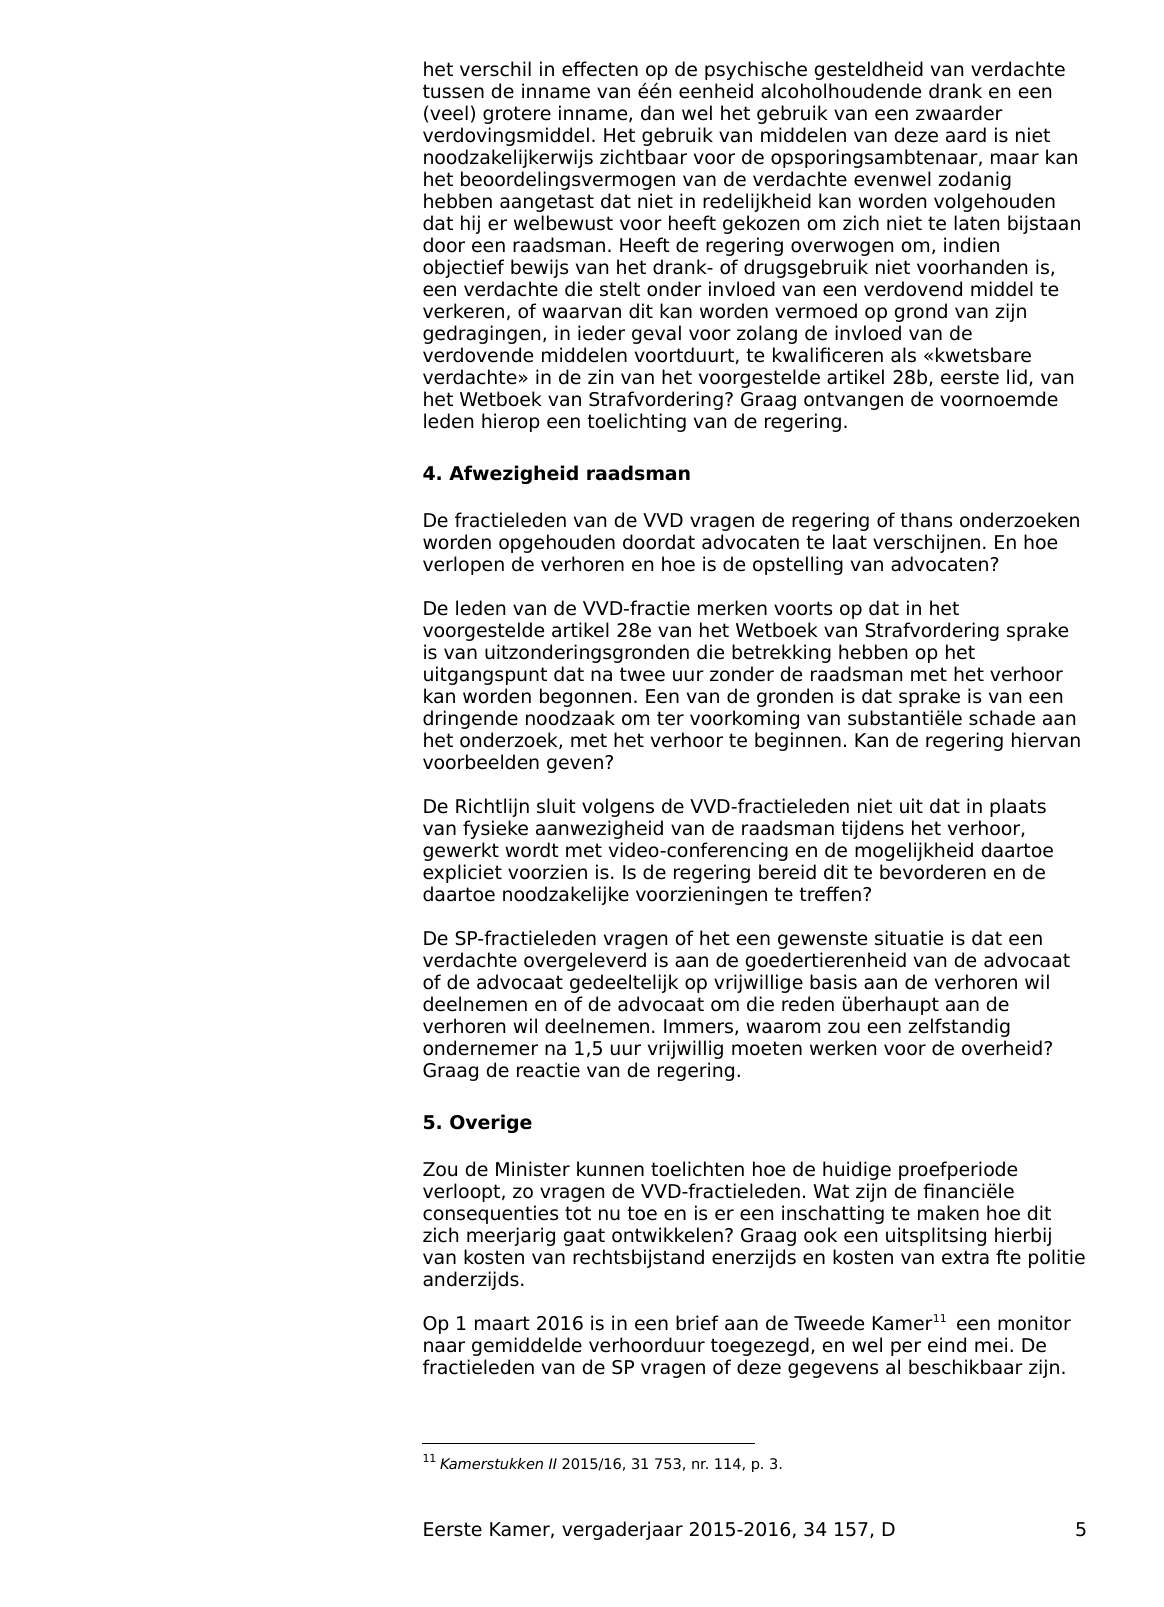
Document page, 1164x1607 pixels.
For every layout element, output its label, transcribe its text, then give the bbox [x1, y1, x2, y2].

text De SP-fractieleden vragen of het een gewenste situatie is dat een verdachte overgeleverd is aan de goedertierenheid van de advocaat of de advocaat gedeeltelijk op vrijwillige basis aan de verhoren wil deelnemen en of de advocaat om die reden überhaupt aan de verhoren wil deelnemen. Immers, waarom zou een zelfstandig ondernemer na 1,5 uur vrijwillig moeten werken voor de overheid? Graag de reactie van de regering. [422, 928, 1087, 1082]
text Kamerstukken II 2015/16, 31 753, nr. 114, p. 3. [422, 1452, 1087, 1474]
text Op 1 maart 2016 is in een brief aan de Tweede Kamer een monitor naar gemiddelde verhoorduur toegezegd, en wel per eind mei. De fractieleden van de SP vragen of deze gegevens al beschikbaar zijn. [422, 1313, 1087, 1379]
text De Richtlijn sluit volgens de VVD-fractieleden niet uit dat in plaats van fysieke aanwezigheid van de raadsman tijdens het verhoor, gewerkt wordt met video-conferencing en de mogelijkheid daartoe expliciet voorzien is. Is de regering bereid dit te bevorderen en de daartoe noodzakelijke voorzieningen te treffen? [422, 796, 1087, 906]
subtitle 5. Overige [422, 1112, 1087, 1134]
text het verschil in effecten op de psychische gesteldheid van verdachte tussen de inname van één eenheid alcoholhoudende drank en een (veel) grotere inname, dan wel het gebruik van een zwaarder verdovingsmiddel. Het gebruik van middelen van deze aard is niet noodzakelijkerwijs zichtbaar voor de opsporingsambtenaar, maar kan het beoordelingsvermogen van de verdachte evenwel zodanig hebben aangetast dat niet in redelijkheid kan worden volgehouden dat hij er welbewust voor heeft gekozen om zich niet te laten bijstaan door een raadsman. Heeft de regering overwogen om, indien objectief bewijs van het drank- of drugsgebruik niet voorhanden is, een verdachte die stelt onder invloed van een verdovend middel te verkeren, of waarvan dit kan worden vermoed op grond van zijn gedragingen, in ieder geval voor zolang de invloed van de verdovende middelen voortduurt, te kwalificeren als «kwetsbare verdachte» in de zin van het voorgestelde artikel 28b, eerste lid, van het Wetboek van Strafvordering? Graag ontvangen de voornoemde leden hierop een toelichting van de regering. [422, 59, 1087, 433]
subtitle 4. Afwezigheid raadsman [422, 463, 1087, 485]
text Zou de Minister kunnen toelichten hoe de huidige proefperiode verloopt, zo vragen de VVD-fractieleden. Wat zijn de financiële consequenties tot nu toe en is er een inschatting te maken hoe dit zich meerjarig gaat ontwikkelen? Graag ook een uitsplitsing hierbij van kosten van rechtsbijstand enerzijds en kosten van extra fte politie anderzijds. [422, 1159, 1087, 1291]
text De fractieleden van de VVD vragen de regering of thans onderzoeken worden opgehouden doordat advocaten te laat verschijnen. En hoe verlopen de verhoren en hoe is de opstelling van advocaten? [422, 510, 1087, 576]
text De leden van de VVD-fractie merken voorts op dat in het voorgestelde artikel 28e van het Wetboek van Strafvordering sprake is van uitzonderingsgronden die betrekking hebben op het uitgangspunt dat na twee uur zonder de raadsman met het verhoor kan worden begonnen. Een van de gronden is dat sprake is van een dringende noodzaak om ter voorkoming van substantiële schade aan het onderzoek, met het verhoor te beginnen. Kan de regering hiervan voorbeelden geven? [422, 598, 1087, 774]
